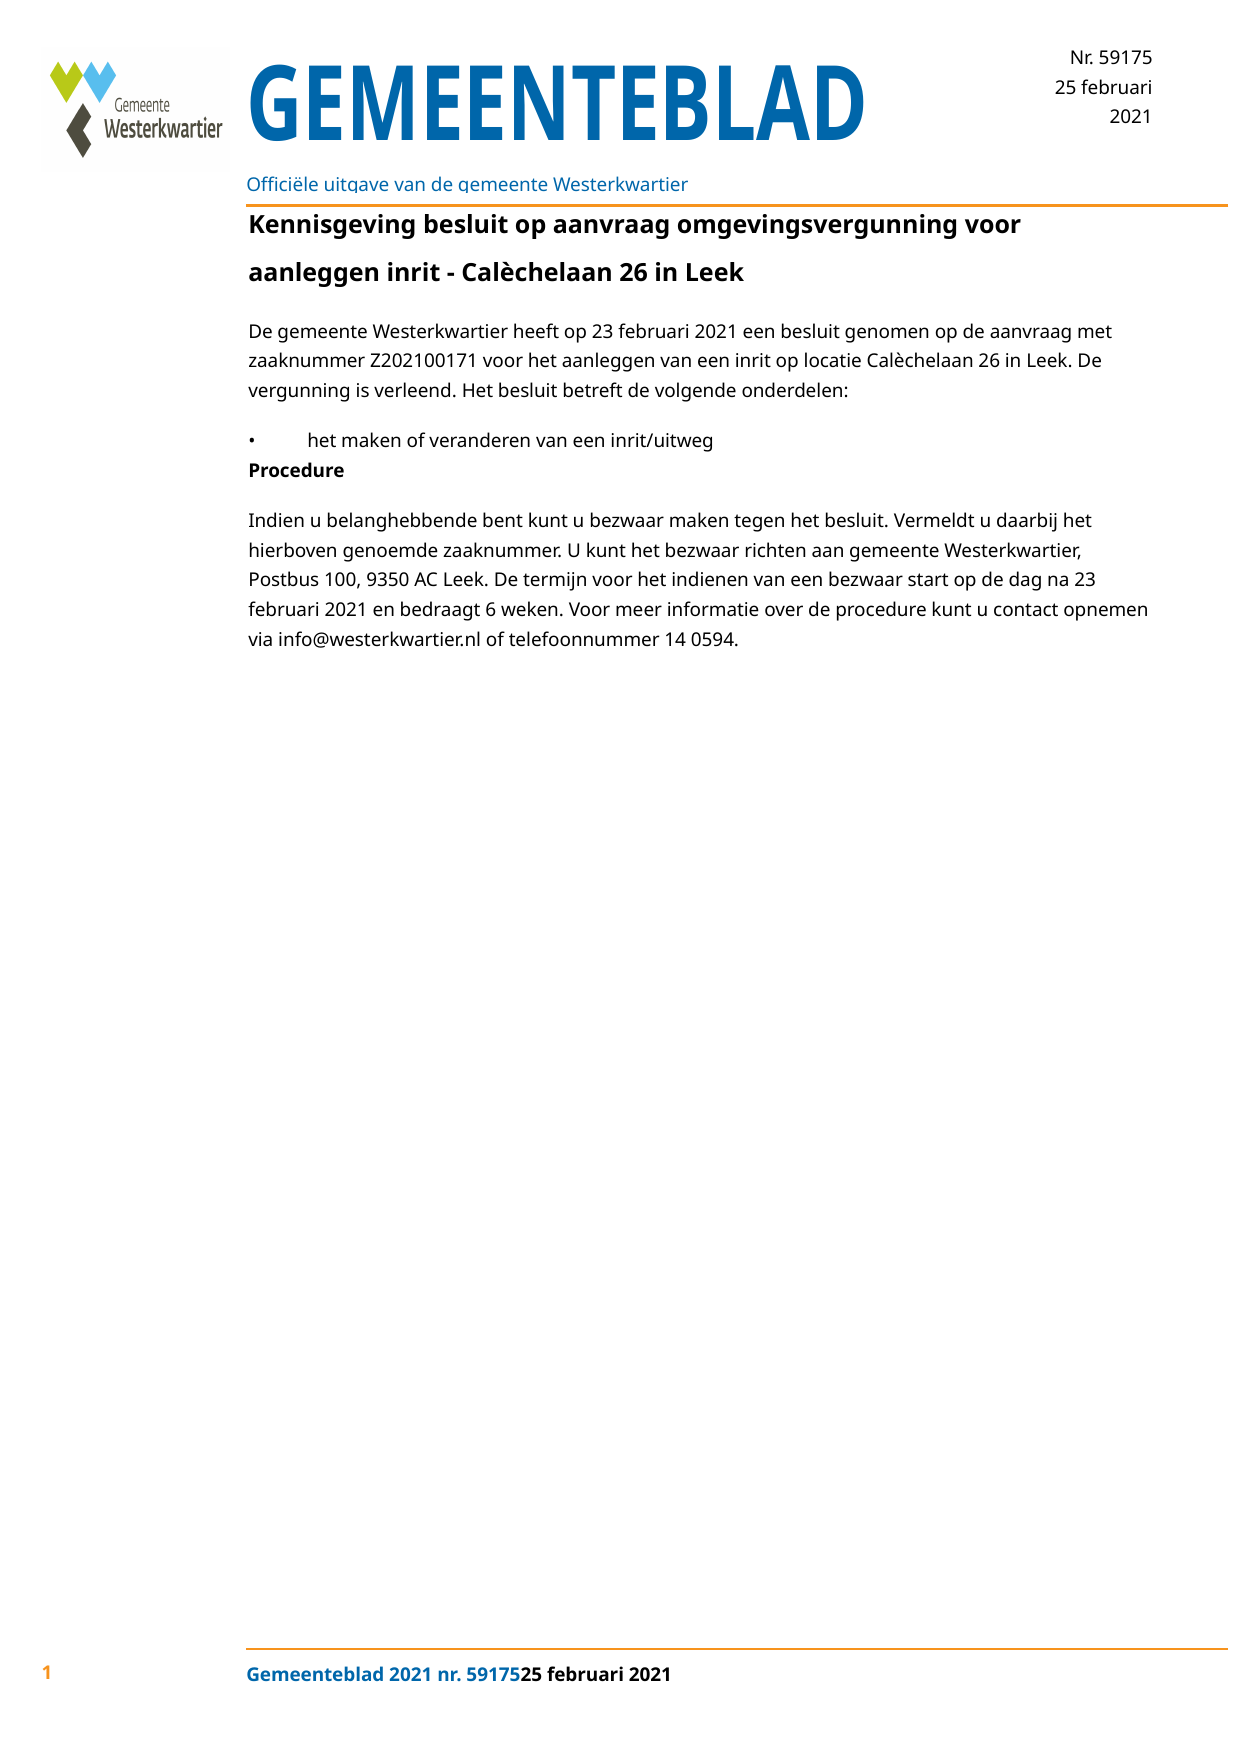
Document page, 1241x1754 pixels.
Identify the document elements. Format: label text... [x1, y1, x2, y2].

picture [41, 47, 231, 172]
list het maken of veranderen van een inrit/uitweg [248, 427, 1152, 453]
text Kennisgeving besluit op aanvraag omgevingsvergunning voor aanleggen inrit - Calèchelaan 26 in Leek [248, 207, 1152, 288]
text Indien u belanghebbende bent kunt u bezwaar maken tegen het besluit. Vermeldt u daarbij het hierboven genoemde zaaknummer. U kunt het bezwaar richten aan gemeente Westerkwartier, Postbus 100, 9350 AC Leek. De termijn voor het indienen van een bezwaar start op de dag na 23 februari 2021 en bedraagt 6 weken. Voor meer informatie over de procedure kunt u contact opnemen via info@westerkwartier.nl of telefoonnummer 14 0594. [248, 507, 1152, 652]
text De gemeente Westerkwartier heeft op 23 februari 2021 een besluit genomen op de aanvraag met zaaknummer Z202100171 voor het aanleggen van een inrit op locatie Calèchelaan 26 in Leek. De vergunning is verleend. Het besluit betreft de volgende onderdelen: [248, 318, 1152, 403]
text Procedure [248, 457, 1152, 483]
